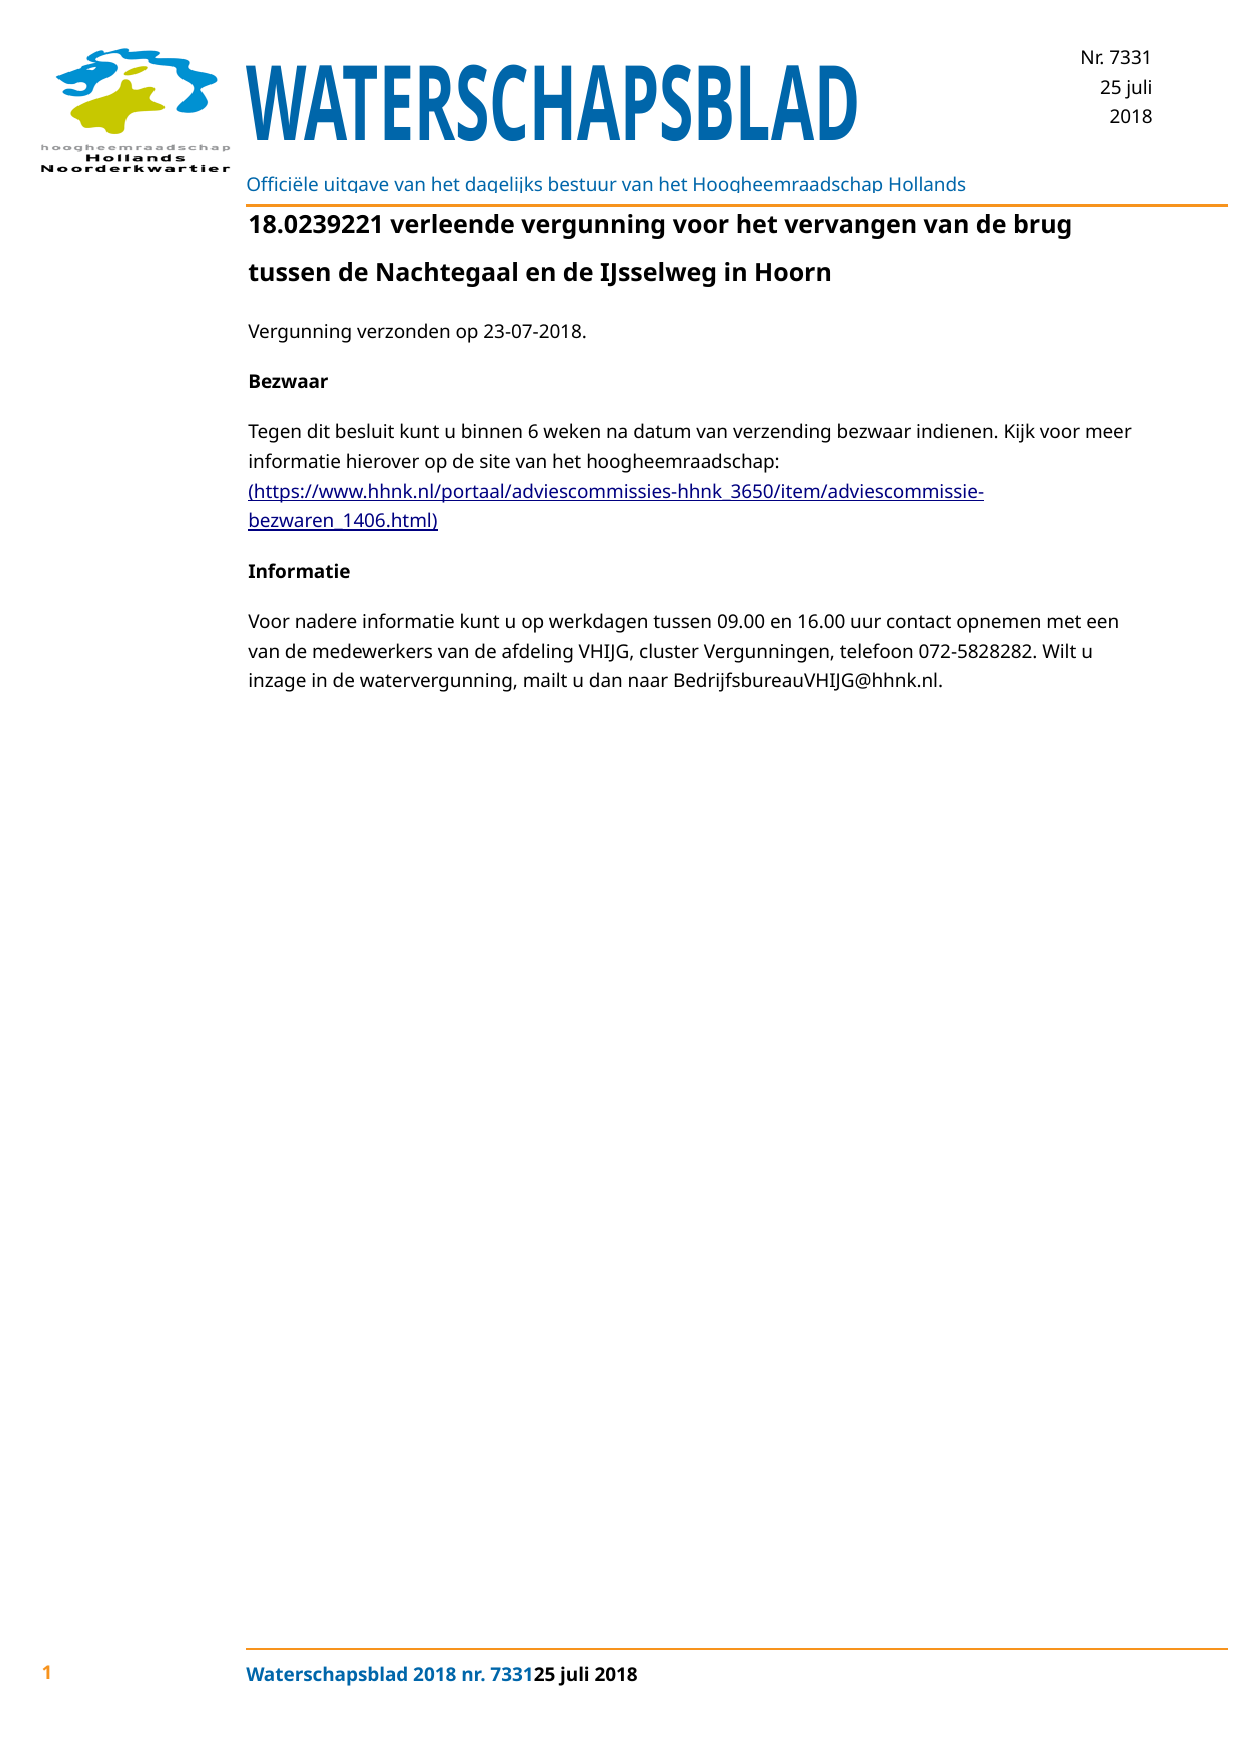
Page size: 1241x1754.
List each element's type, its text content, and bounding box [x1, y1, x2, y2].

picture [41, 47, 231, 172]
text Tegen dit besluit kunt u binnen 6 weken na datum van verzending bezwaar indienen. Kijk voor meer informatie hierover op de site van het hoogheemraadschap: (https://www.hhnk.nl/portaal/adviescommissies-hhnk_3650/item/adviescommissie-bezwaren_1406.html) [248, 419, 1152, 533]
text 18.0239221 verleende vergunning voor het vervangen van de brug tussen de Nachtegaal en de IJsselweg in Hoorn [248, 207, 1152, 288]
text Vergunning verzonden op 23-07-2018. [248, 318, 1152, 344]
text Bezwaar [248, 368, 1152, 394]
text Voor nadere informatie kunt u op werkdagen tussen 09.00 en 16.00 uur contact opnemen met een van de medewerkers van de afdeling VHIJG, cluster Vergunningen, telefoon 072-5828282. Wilt u inzage in de watervergunning, mailt u dan naar BedrijfsbureauVHIJG@hhnk.nl. [248, 608, 1152, 693]
text Informatie [248, 558, 1152, 584]
